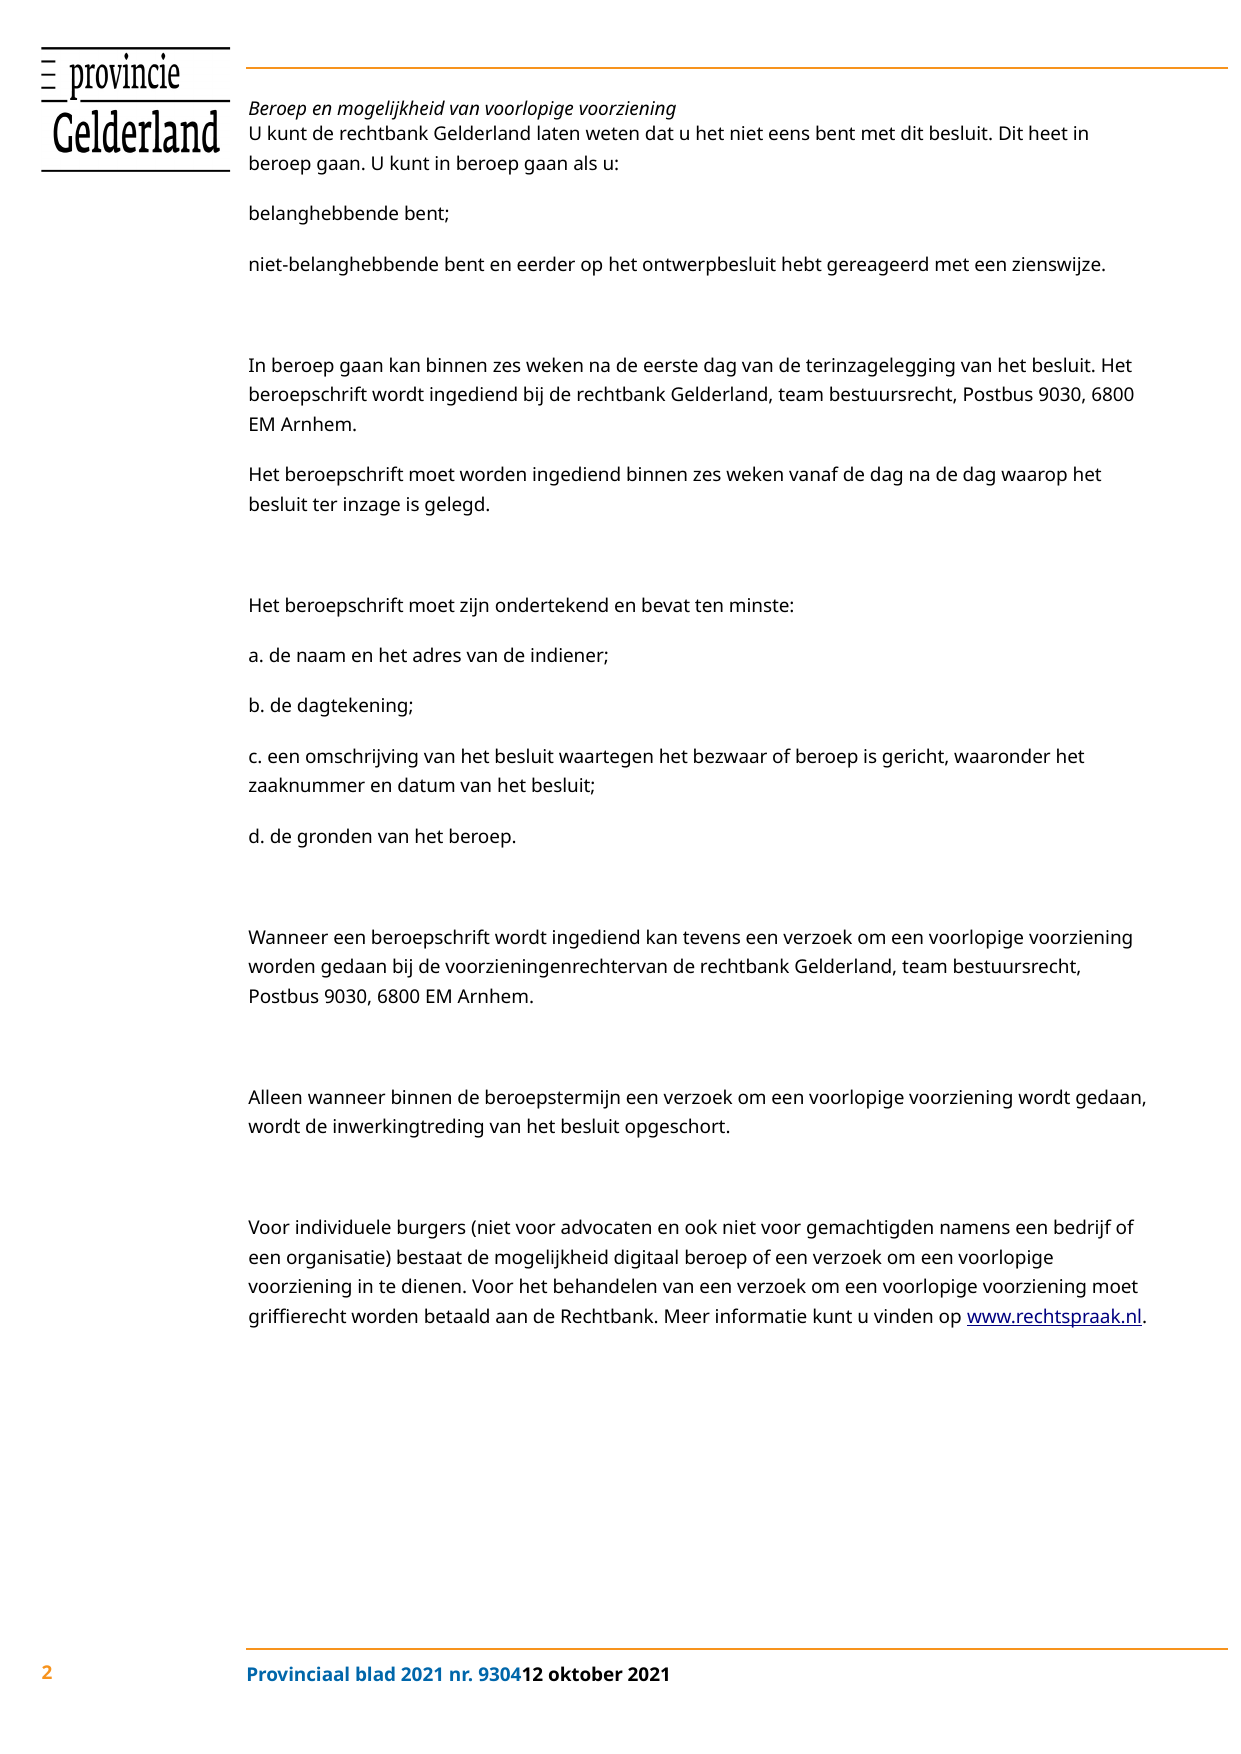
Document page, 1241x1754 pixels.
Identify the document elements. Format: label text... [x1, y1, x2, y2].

text niet-belanghebbende bent en eerder op het ontwerpbesluit hebt gereageerd met een zienswijze. [248, 251, 1152, 277]
text Het beroepschrift moet zijn ondertekend en bevat ten minste: [248, 592, 1152, 617]
text U kunt de rechtbank Gelderland laten weten dat u het niet eens bent met dit besluit. Dit heet in beroep gaan. U kunt in beroep gaan als u: [248, 121, 1152, 176]
text b. de dagtekening; [248, 693, 1152, 718]
text a. de naam en het adres van de indiener; [248, 642, 1152, 668]
text d. de gronden van het beroep. [248, 823, 1152, 849]
text Wanneer een beroepschrift wordt ingediend kan tevens een verzoek om een voorlopige voorziening worden gedaan bij de voorzieningenrechtervan de rechtbank Gelderland, team bestuursrecht, Postbus 9030, 6800 EM Arnhem. [248, 924, 1152, 1009]
text In beroep gaan kan binnen zes weken na de eerste dag van de terinzagelegging van het besluit. Het beroepschrift wordt ingediend bij de rechtbank Gelderland, team bestuursrecht, Postbus 9030, 6800 EM Arnhem. [248, 352, 1152, 437]
text Voor individuele burgers (niet voor advocaten en ook niet voor gemachtigden namens een bedrijf of een organisatie) bestaat de mogelijkheid digitaal beroep of een verzoek om een voorlopige voorziening in te dienen. Voor het behandelen van een verzoek om een voorlopige voorziening moet griffierecht worden betaald aan de Rechtbank. Meer informatie kunt u vinden op www.rechtspraak.nl. [248, 1214, 1152, 1329]
text Beroep en mogelijkheid van voorlopige voorziening [248, 95, 1152, 121]
text c. een omschrijving van het besluit waartegen het bezwaar of beroep is gericht, waaronder het zaaknummer en datum van het besluit; [248, 743, 1152, 798]
text Alleen wanneer binnen de beroepstermijn een verzoek om een voorlopige voorziening wordt gedaan, wordt de inwerkingtreding van het besluit opgeschort. [248, 1084, 1152, 1139]
picture [41, 47, 231, 172]
text Het beroepschrift moet worden ingediend binnen zes weken vanaf de dag na de dag waarop het besluit ter inzage is gelegd. [248, 461, 1152, 517]
text belanghebbende bent; [248, 201, 1152, 226]
